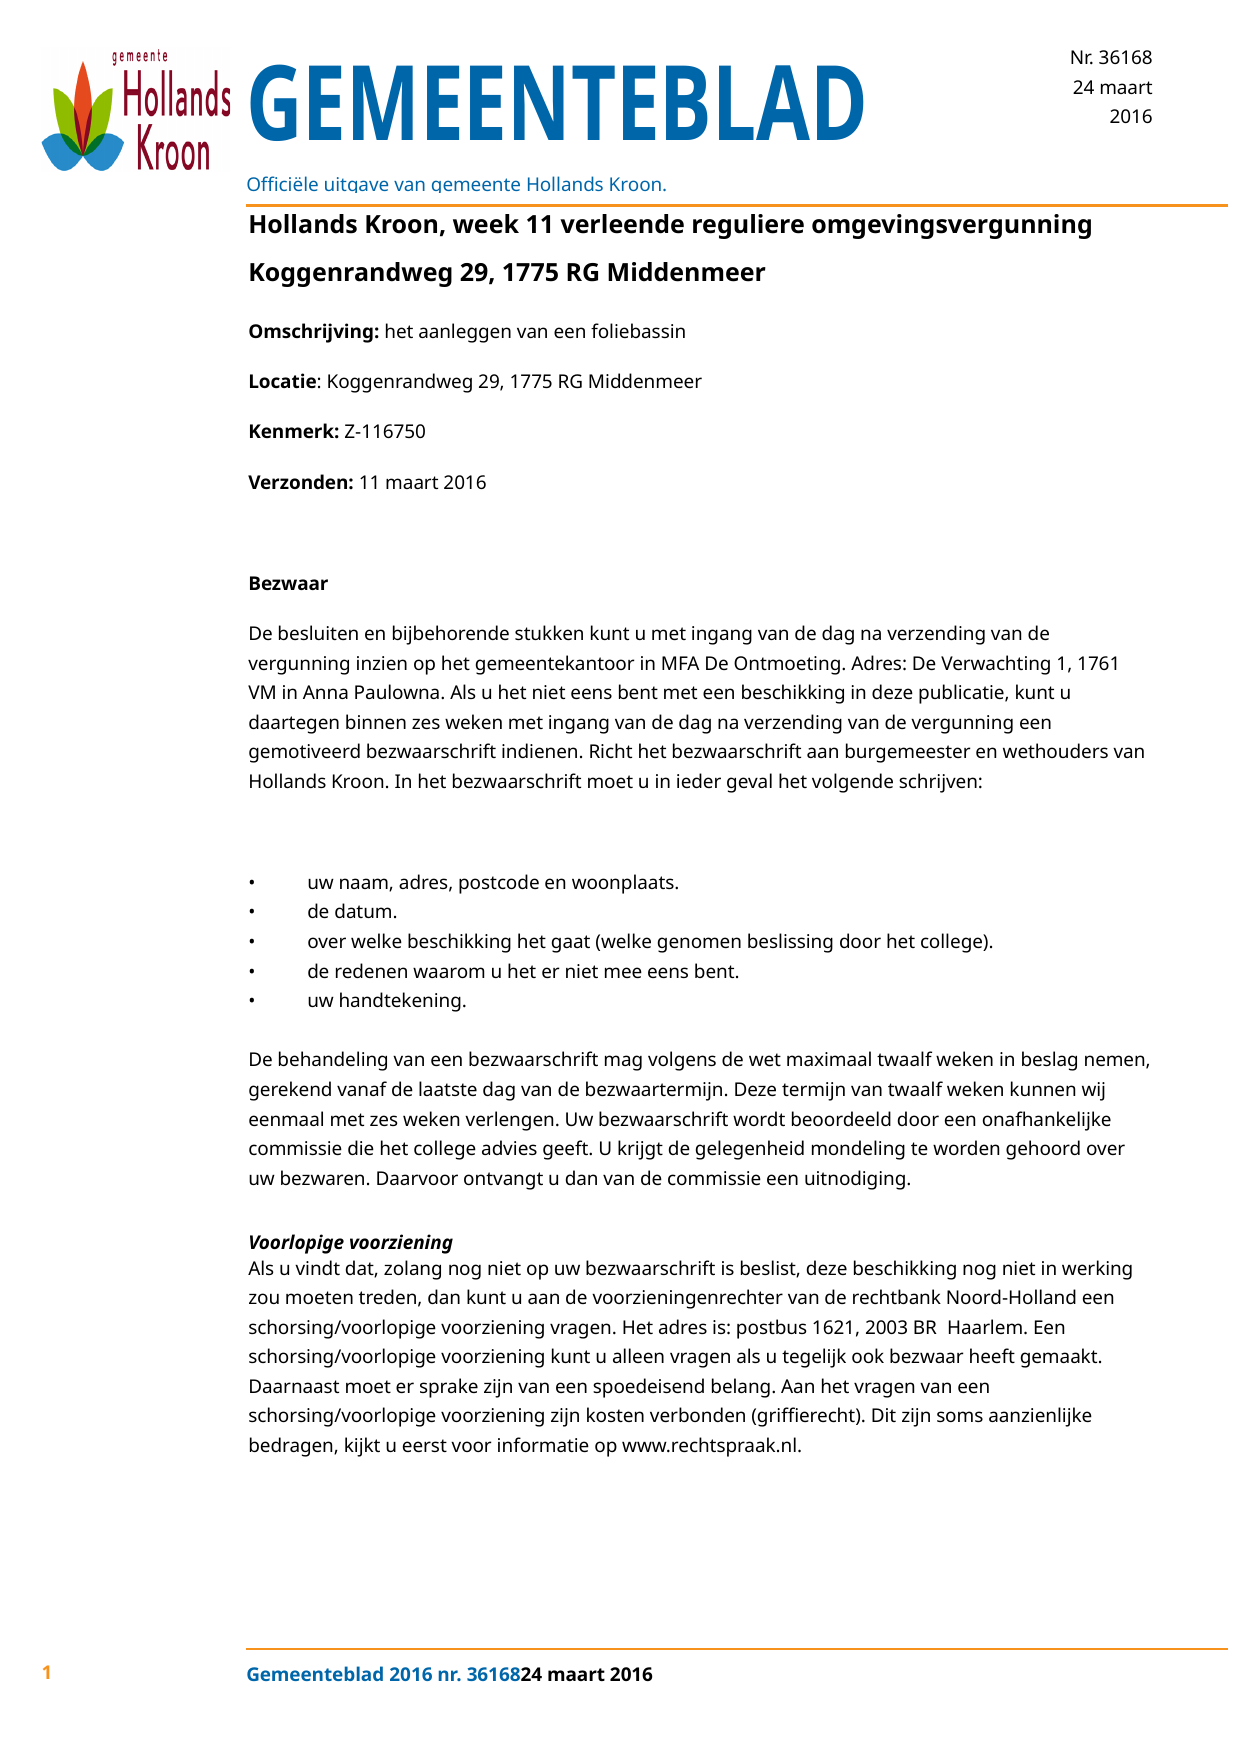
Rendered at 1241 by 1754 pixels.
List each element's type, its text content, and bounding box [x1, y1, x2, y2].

list de redenen waarom u het er niet mee eens bent. [248, 958, 1152, 984]
list de datum. [248, 899, 1152, 924]
list over welke beschikking het gaat (welke genomen beslissing door het college). [248, 928, 1152, 954]
text De behandeling van een bezwaarschrift mag volgens de wet maximaal twaalf weken in beslag nemen, gerekend vanaf de laatste dag van de bezwaartermijn. Deze termijn van twaalf weken kunnen wij eenmaal met zes weken verlengen. Uw bezwaarschrift wordt beoordeeld door een onafhankelijke commissie die het college advies geeft. U krijgt de gelegenheid mondeling te worden gehoord over uw bezwaren. Daarvoor ontvangt u dan van de commissie een uitnodiging. [248, 1047, 1152, 1191]
text Bezwaar [248, 570, 1152, 596]
picture [41, 47, 231, 172]
text Als u vindt dat, zolang nog niet op uw bezwaarschrift is beslist, deze beschikking nog niet in werking zou moeten treden, dan kunt u aan de voorzieningenrechter van de rechtbank Noord-Holland een schorsing/voorlopige voorziening vragen. Het adres is: postbus 1621, 2003 BR Haarlem. Een schorsing/voorlopige voorziening kunt u alleen vragen als u tegelijk ook bezwaar heeft gemaakt. Daarnaast moet er sprake zijn van een spoedeisend belang. Aan het vragen van een schorsing/voorlopige voorziening zijn kosten verbonden (griffierecht). Dit zijn soms aanzienlijke bedragen, kijkt u eerst voor informatie op www.rechtspraak.nl. [248, 1255, 1152, 1458]
text Hollands Kroon, week 11 verleende reguliere omgevingsvergunning Koggenrandweg 29, 1775 RG Middenmeer [248, 207, 1152, 288]
text Voorlopige voorziening [248, 1229, 1152, 1255]
text De besluiten en bijbehorende stukken kunt u met ingang van de dag na verzending van de vergunning inzien op het gemeentekantoor in MFA De Ontmoeting. Adres: De Verwachting 1, 1761 VM in Anna Paulowna. Als u het niet eens bent met een beschikking in deze publicatie, kunt u daartegen binnen zes weken met ingang van de dag na verzending van de vergunning een gemotiveerd bezwaarschrift indienen. Richt het bezwaarschrift aan burgemeester en wethouders van Hollands Kroon. In het bezwaarschrift moet u in ieder geval het volgende schrijven: [248, 620, 1152, 794]
text Locatie: Koggenrandweg 29, 1775 RG Middenmeer [248, 368, 1152, 394]
text Omschrijving: het aanleggen van een foliebassin [248, 318, 1152, 344]
text Verzonden: 11 maart 2016 [248, 469, 1152, 495]
list uw naam, adres, postcode en woonplaats. [248, 869, 1152, 895]
text Kenmerk: Z-116750 [248, 419, 1152, 444]
list uw handtekening. [248, 987, 1152, 1013]
